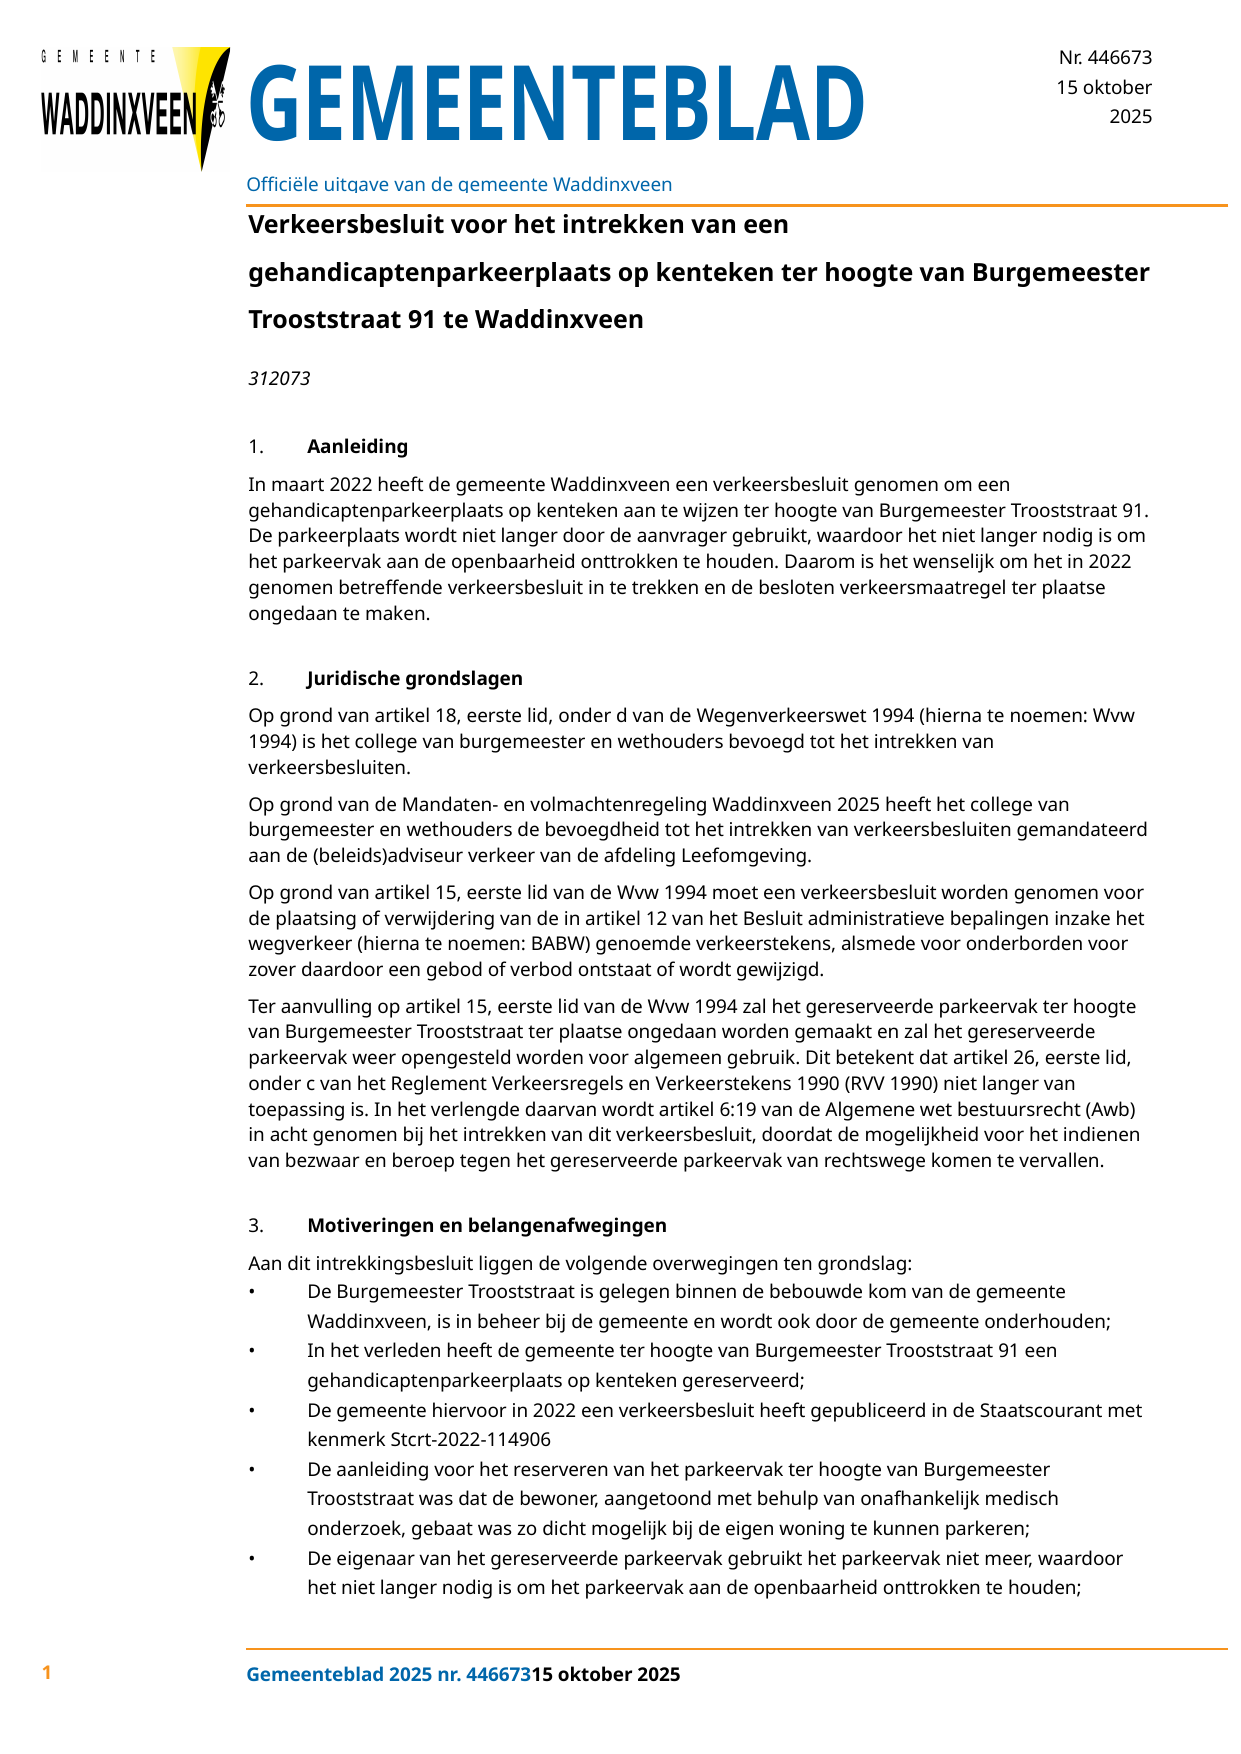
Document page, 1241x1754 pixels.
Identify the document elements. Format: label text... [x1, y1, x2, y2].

text 312073 [248, 366, 1152, 391]
picture [41, 47, 231, 172]
text Ter aanvulling op artikel 15, eerste lid van de Wvw 1994 zal het gereserveerde parkeervak ter hoogte van Burgemeester Trooststraat ter plaatse ongedaan worden gemaakt en zal het gereserveerde parkeervak weer opengesteld worden voor algemeen gebruik. Dit betekent dat artikel 26, eerste lid, onder c van het Reglement Verkeersregels en Verkeerstekens 1990 (RVV 1990) niet langer van toepassing is. In het verlengde daarvan wordt artikel 6:19 van de Algemene wet bestuursrecht (Awb) in acht genomen bij het intrekken van dit verkeersbesluit, doordat de mogelijkheid voor het indienen van bezwaar en beroep tegen het gereserveerde parkeervak van rechtswege komen te vervallen. [248, 993, 1152, 1173]
list De Burgemeester Trooststraat is gelegen binnen de bebouwde kom van de gemeente Waddinxveen, is in beheer bij de gemeente en wordt ook door de gemeente onderhouden; [248, 1278, 1152, 1334]
text Op grond van artikel 18, eerste lid, onder d van de Wegenverkeerswet 1994 (hierna te noemen: Wvw 1994) is het college van burgemeester en wethouders bevoegd tot het intrekken van verkeersbesluiten. [248, 703, 1152, 780]
list Motiveringen en belangenafwegingen [248, 1212, 1152, 1238]
list In het verleden heeft de gemeente ter hoogte van Burgemeester Trooststraat 91 een gehandicaptenparkeerplaats op kenteken gereserveerd; [248, 1338, 1152, 1393]
text Aan dit intrekkingsbesluit liggen de volgende overwegingen ten grondslag: [248, 1250, 1152, 1276]
text Verkeersbesluit voor het intrekken van een gehandicaptenparkeerplaats op kenteken ter hoogte van Burgemeester Trooststraat 91 te Waddinxveen [248, 207, 1152, 336]
list Juridische grondslagen [248, 665, 1152, 691]
text In maart 2022 heeft de gemeente Waddinxveen een verkeersbesluit genomen om een gehandicaptenparkeerplaats op kenteken aan te wijzen ter hoogte van Burgemeester Trooststraat 91. De parkeerplaats wordt niet langer door de aanvrager gebruikt, waardoor het niet langer nodig is om het parkeervak aan de openbaarheid onttrokken te houden. Daarom is het wenselijk om het in 2022 genomen betreffende verkeersbesluit in te trekken en de besloten verkeersmaatregel ter plaatse ongedaan te maken. [248, 471, 1152, 626]
list Aanleiding [248, 433, 1152, 459]
list De eigenaar van het gereserveerde parkeervak gebruikt het parkeervak niet meer, waardoor het niet langer nodig is om het parkeervak aan de openbaarheid onttrokken te houden; [248, 1545, 1152, 1600]
list De gemeente hiervoor in 2022 een verkeersbesluit heeft gepubliceerd in de Staatscourant met kenmerk Stcrt-2022-114906 [248, 1397, 1152, 1452]
text Op grond van artikel 15, eerste lid van de Wvw 1994 moet een verkeersbesluit worden genomen voor de plaatsing of verwijdering van de in artikel 12 van het Besluit administratieve bepalingen inzake het wegverkeer (hierna te noemen: BABW) genoemde verkeerstekens, alsmede voor onderborden voor zover daardoor een gebod of verbod ontstaat of wordt gewijzigd. [248, 879, 1152, 982]
text Op grond van de Mandaten- en volmachtenregeling Waddinxveen 2025 heeft het college van burgemeester en wethouders de bevoegdheid tot het intrekken van verkeersbesluiten gemandateerd aan de (beleids)adviseur verkeer van de afdeling Leefomgeving. [248, 791, 1152, 868]
list De aanleiding voor het reserveren van het parkeervak ter hoogte van Burgemeester Trooststraat was dat de bewoner, aangetoond met behulp van onafhankelijk medisch onderzoek, gebaat was zo dicht mogelijk bij de eigen woning te kunnen parkeren; [248, 1456, 1152, 1541]
